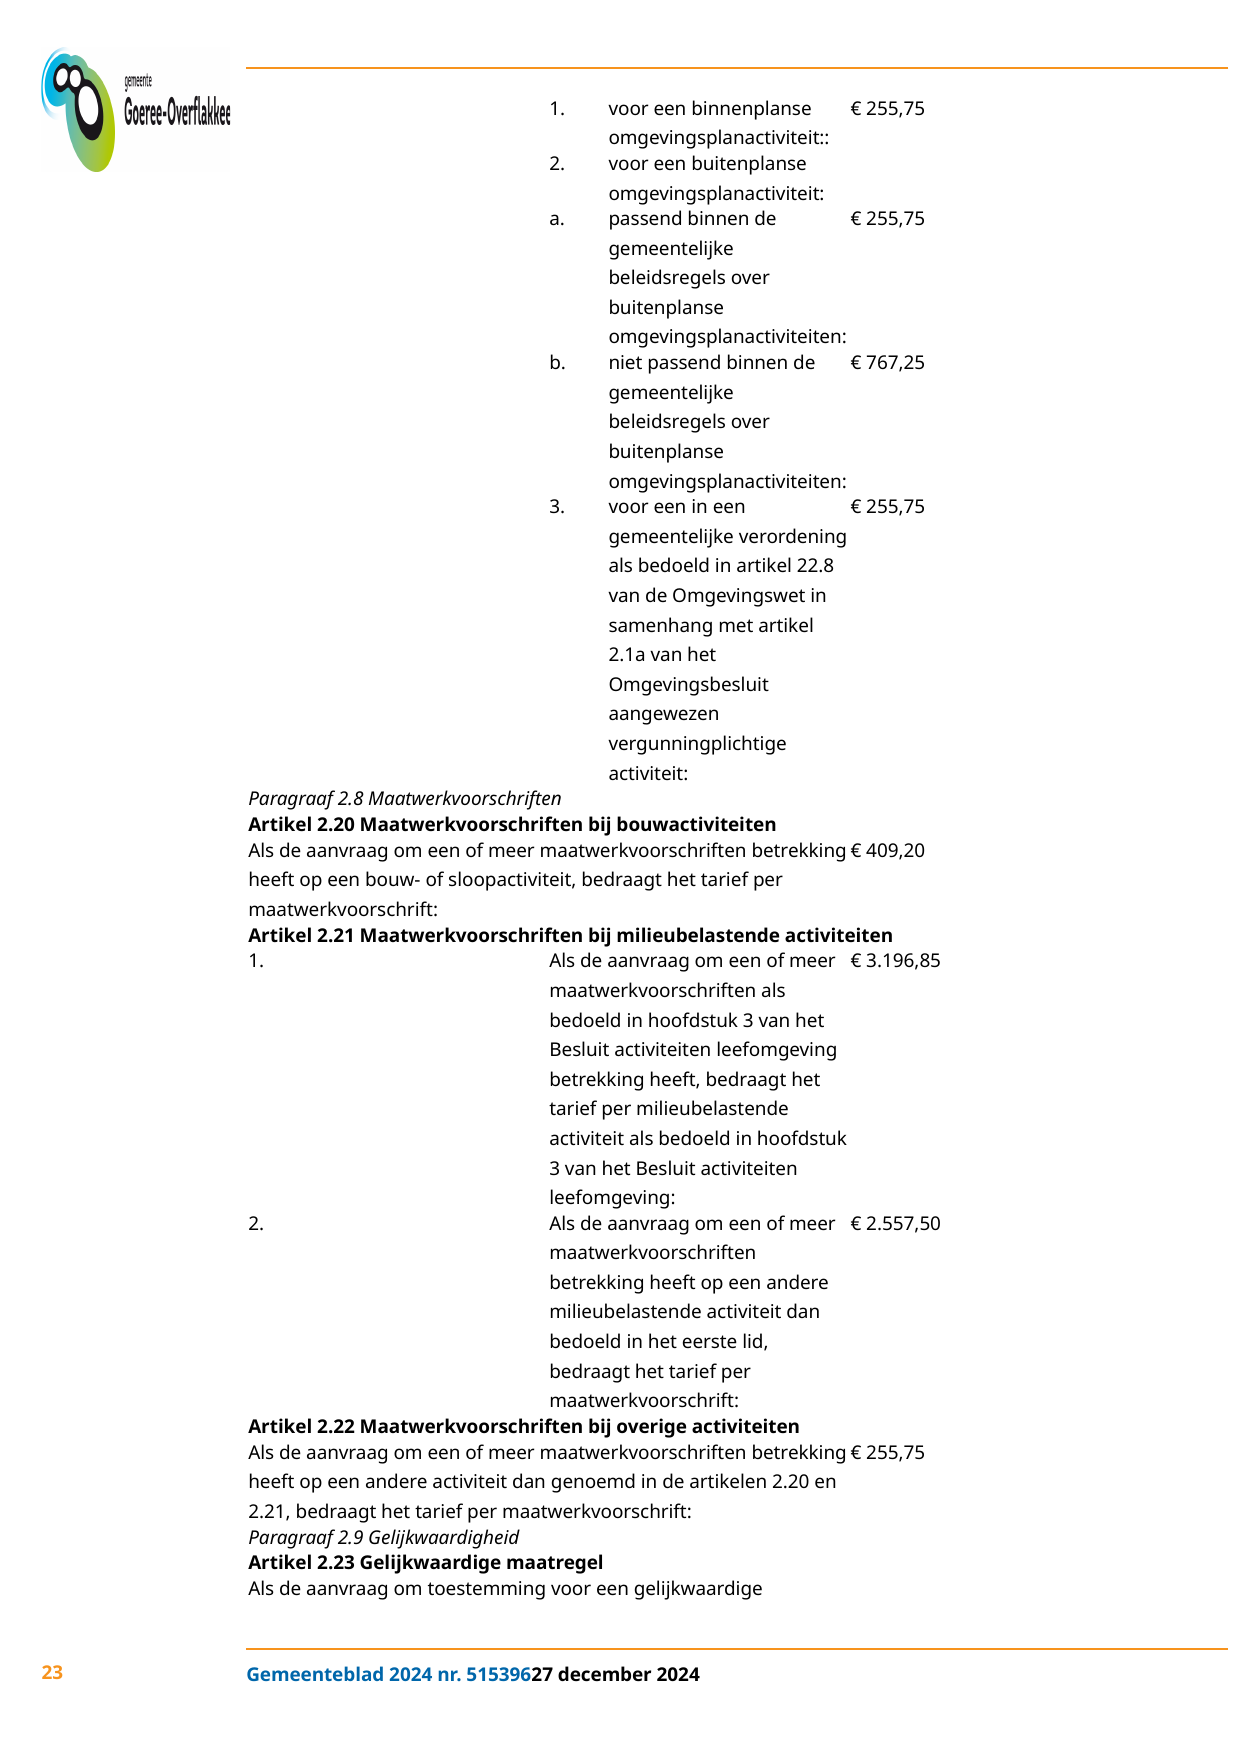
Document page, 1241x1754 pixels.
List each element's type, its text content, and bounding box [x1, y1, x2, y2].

table_cell Paragraaf 2.9 Gelijkwaardigheid [248, 1524, 1152, 1549]
table_cell Als de aanvraag om een of meer maatwerkvoorschriften betrekking heeft op een bouw- of sloopactiviteit, bedraagt het tarief per maatwerkvoorschrift: [248, 837, 850, 922]
table_cell Als de aanvraag om een of meer maatwerkvoorschriften betrekking heeft op een andere milieubelastende activiteit dan bedoeld in het eerste lid, bedraagt het tarief per maatwerkvoorschrift: [549, 1210, 850, 1413]
table_cell 2. [248, 1210, 549, 1413]
picture [41, 47, 231, 172]
table_cell Paragraaf 2.8 Maatwerkvoorschriften [248, 786, 1152, 811]
table_cell Als de aanvraag om een of meer maatwerkvoorschriften betrekking heeft op een andere activiteit dan genoemd in de artikelen 2.20 en 2.21, bedraagt het tarief per maatwerkvoorschrift: [248, 1439, 850, 1524]
table_cell Artikel 2.20 Maatwerkvoorschriften bij bouwactiviteiten [248, 811, 1152, 837]
table_cell € 255,75 [850, 494, 1152, 786]
table_cell € 767,25 [850, 350, 1152, 493]
table_cell [850, 1575, 1152, 1601]
table_cell € 2.557,50 [850, 1210, 1152, 1413]
table_cell € 255,75 [850, 205, 1152, 349]
table_cell voor een buitenplanse omgevingsplanactiviteit: [549, 150, 850, 205]
table_cell [248, 350, 549, 493]
table_cell Als de aanvraag om een of meer maatwerkvoorschriften als bedoeld in hoofdstuk 3 van het Besluit activiteiten leefomgeving betrekking heeft, bedraagt het tarief per milieubelastende activiteit als bedoeld in hoofdstuk 3 van het Besluit activiteiten leefomgeving: [549, 948, 850, 1210]
table_cell [850, 150, 1152, 205]
table_cell 1. [248, 948, 549, 1210]
table_cell € 409,20 [850, 837, 1152, 922]
table_cell passend binnen de gemeentelijke beleidsregels over buitenplanse omgevingsplanactiviteiten: [549, 205, 850, 349]
table_cell [248, 494, 549, 786]
table_cell Artikel 2.22 Maatwerkvoorschriften bij overige activiteiten [248, 1413, 1152, 1439]
table_cell € 3.196,85 [850, 948, 1152, 1210]
table_cell Als de aanvraag om toestemming voor een gelijkwaardige [248, 1575, 850, 1601]
table_cell € 255,75 [850, 1439, 1152, 1524]
table_cell [248, 95, 549, 150]
table_cell Artikel 2.21 Maatwerkvoorschriften bij milieubelastende activiteiten [248, 922, 1152, 948]
table_cell € 255,75 [850, 95, 1152, 150]
table_cell niet passend binnen de gemeentelijke beleidsregels over buitenplanse omgevingsplanactiviteiten: [549, 350, 850, 493]
table_cell voor een binnenplanse omgevingsplanactiviteit:: [549, 95, 850, 150]
table_cell [248, 150, 549, 205]
table_cell [248, 205, 549, 349]
table_cell voor een in een gemeentelijke verordening als bedoeld in artikel 22.8 van de Omgevingswet in samenhang met artikel 2.1a van het Omgevingsbesluit aangewezen vergunningplichtige activiteit: [549, 494, 850, 786]
table_cell Artikel 2.23 Gelijkwaardige maatregel [248, 1550, 1152, 1575]
